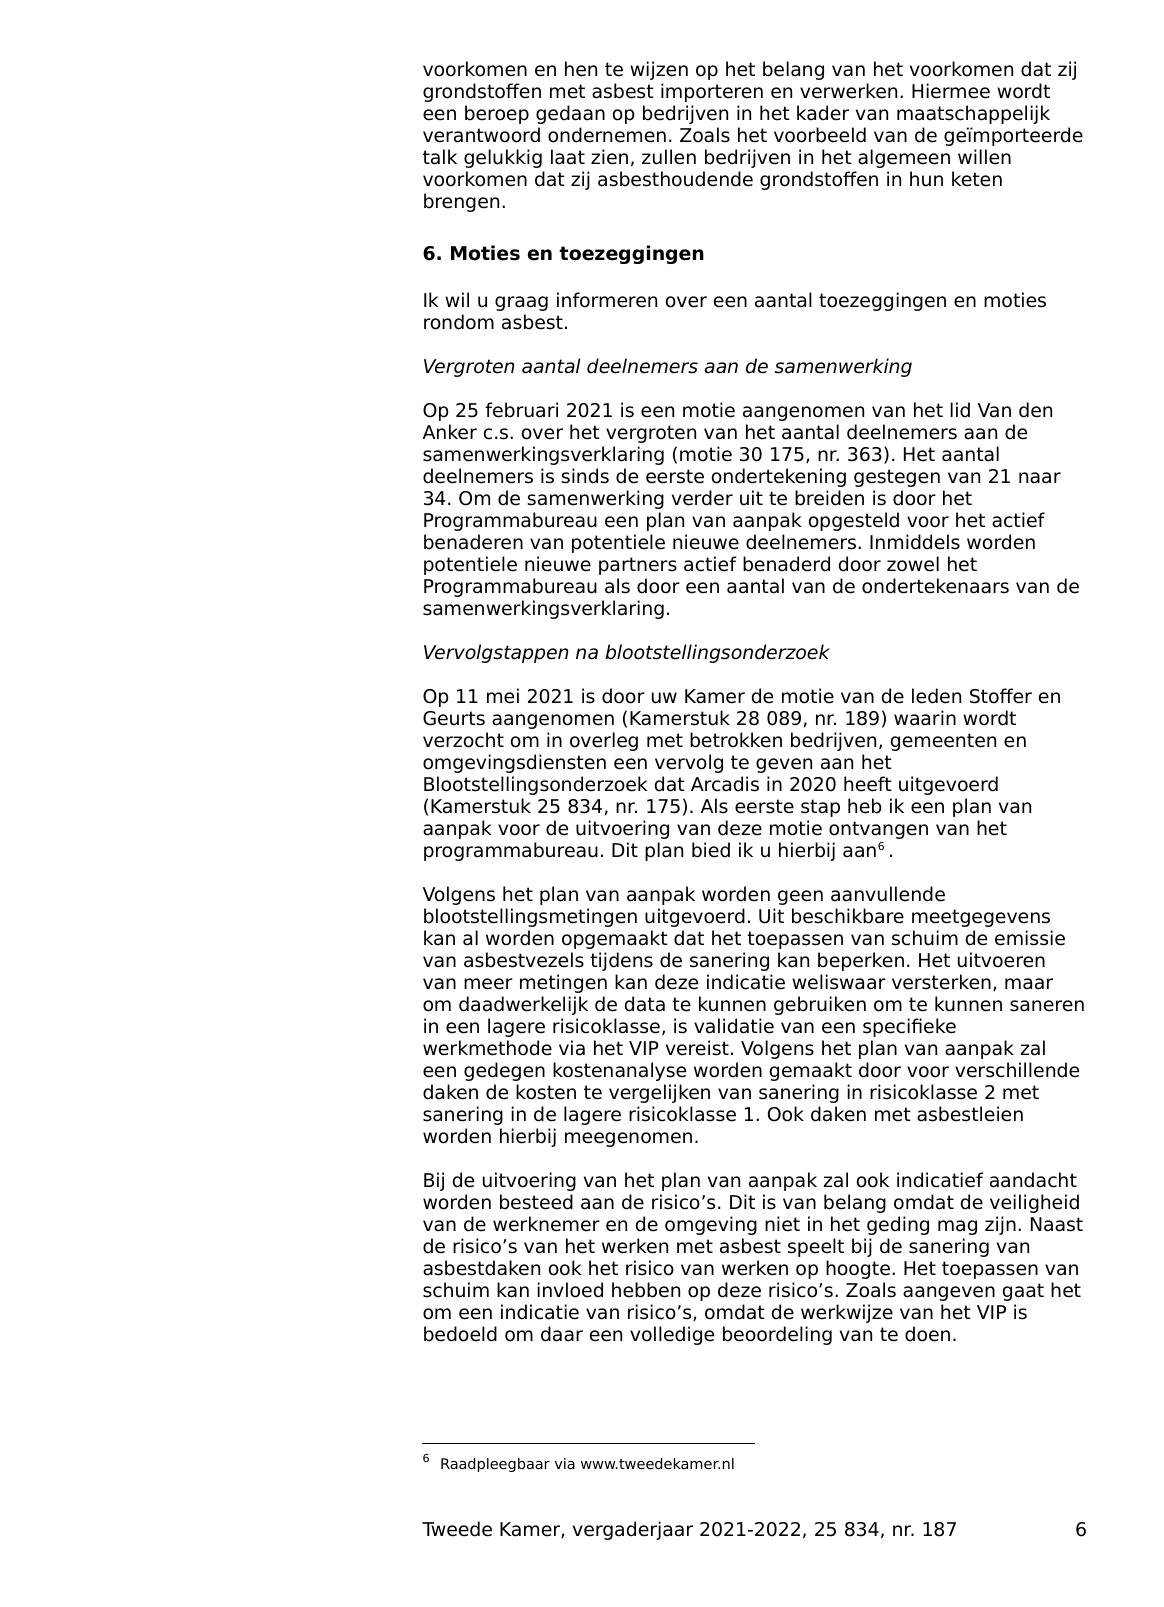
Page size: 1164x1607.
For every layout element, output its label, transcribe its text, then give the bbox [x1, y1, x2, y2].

subtitle Vergroten aantal deelnemers aan de samenwerking [422, 356, 1087, 378]
subtitle Vervolgstappen na blootstellingsonderzoek [422, 642, 1087, 664]
text Raadpleegbaar via www.tweedekamer.nl [422, 1452, 1087, 1474]
text Op 25 februari 2021 is een motie aangenomen van het lid Van den Anker c.s. over het vergroten van het aantal deelnemers aan de samenwerkingsverklaring (motie 30 175, nr. 363). Het aantal deelnemers is sinds de eerste ondertekening gestegen van 21 naar 34. Om de samenwerking verder uit te breiden is door het Programmabureau een plan van aanpak opgesteld voor het actief benaderen van potentiele nieuwe deelnemers. Inmiddels worden potentiele nieuwe partners actief benaderd door zowel het Programmabureau als door een aantal van de ondertekenaars van de samenwerkingsverklaring. [422, 400, 1087, 620]
subtitle 6. Moties en toezeggingen [422, 243, 1087, 265]
text Volgens het plan van aanpak worden geen aanvullende blootstellingsmetingen uitgevoerd. Uit beschikbare meetgegevens kan al worden opgemaakt dat het toepassen van schuim de emissie van asbestvezels tijdens de sanering kan beperken. Het uitvoeren van meer metingen kan deze indicatie weliswaar versterken, maar om daadwerkelijk de data te kunnen gebruiken om te kunnen saneren in een lagere risicoklasse, is validatie van een specifieke werkmethode via het VIP vereist. Volgens het plan van aanpak zal een gedegen kostenanalyse worden gemaakt door voor verschillende daken de kosten te vergelijken van sanering in risicoklasse 2 met sanering in de lagere risicoklasse 1. Ook daken met asbestleien worden hierbij meegenomen. [422, 884, 1087, 1148]
text Bij de uitvoering van het plan van aanpak zal ook indicatief aandacht worden besteed aan de risico’s. Dit is van belang omdat de veiligheid van de werknemer en de omgeving niet in het geding mag zijn. Naast de risico’s van het werken met asbest speelt bij de sanering van asbestdaken ook het risico van werken op hoogte. Het toepassen van schuim kan invloed hebben op deze risico’s. Zoals aangeven gaat het om een indicatie van risico’s, omdat de werkwijze van het VIP is bedoeld om daar een volledige beoordeling van te doen. [422, 1170, 1087, 1346]
text Ik wil u graag informeren over een aantal toezeggingen en moties rondom asbest. [422, 290, 1087, 334]
text Op 11 mei 2021 is door uw Kamer de motie van de leden Stoffer en Geurts aangenomen (Kamerstuk 28 089, nr. 189) waarin wordt verzocht om in overleg met betrokken bedrijven, gemeenten en omgevingsdiensten een vervolg te geven aan het Blootstellingsonderzoek dat Arcadis in 2020 heeft uitgevoerd (Kamerstuk 25 834, nr. 175). Als eerste stap heb ik een plan van aanpak voor de uitvoering van deze motie ontvangen van het programmabureau. Dit plan bied ik u hierbij aan. [422, 686, 1087, 862]
text voorkomen en hen te wijzen op het belang van het voorkomen dat zij grondstoffen met asbest importeren en verwerken. Hiermee wordt een beroep gedaan op bedrijven in het kader van maatschappelijk verantwoord ondernemen. Zoals het voorbeeld van de geïmporteerde talk gelukkig laat zien, zullen bedrijven in het algemeen willen voorkomen dat zij asbesthoudende grondstoffen in hun keten brengen. [422, 59, 1087, 213]
